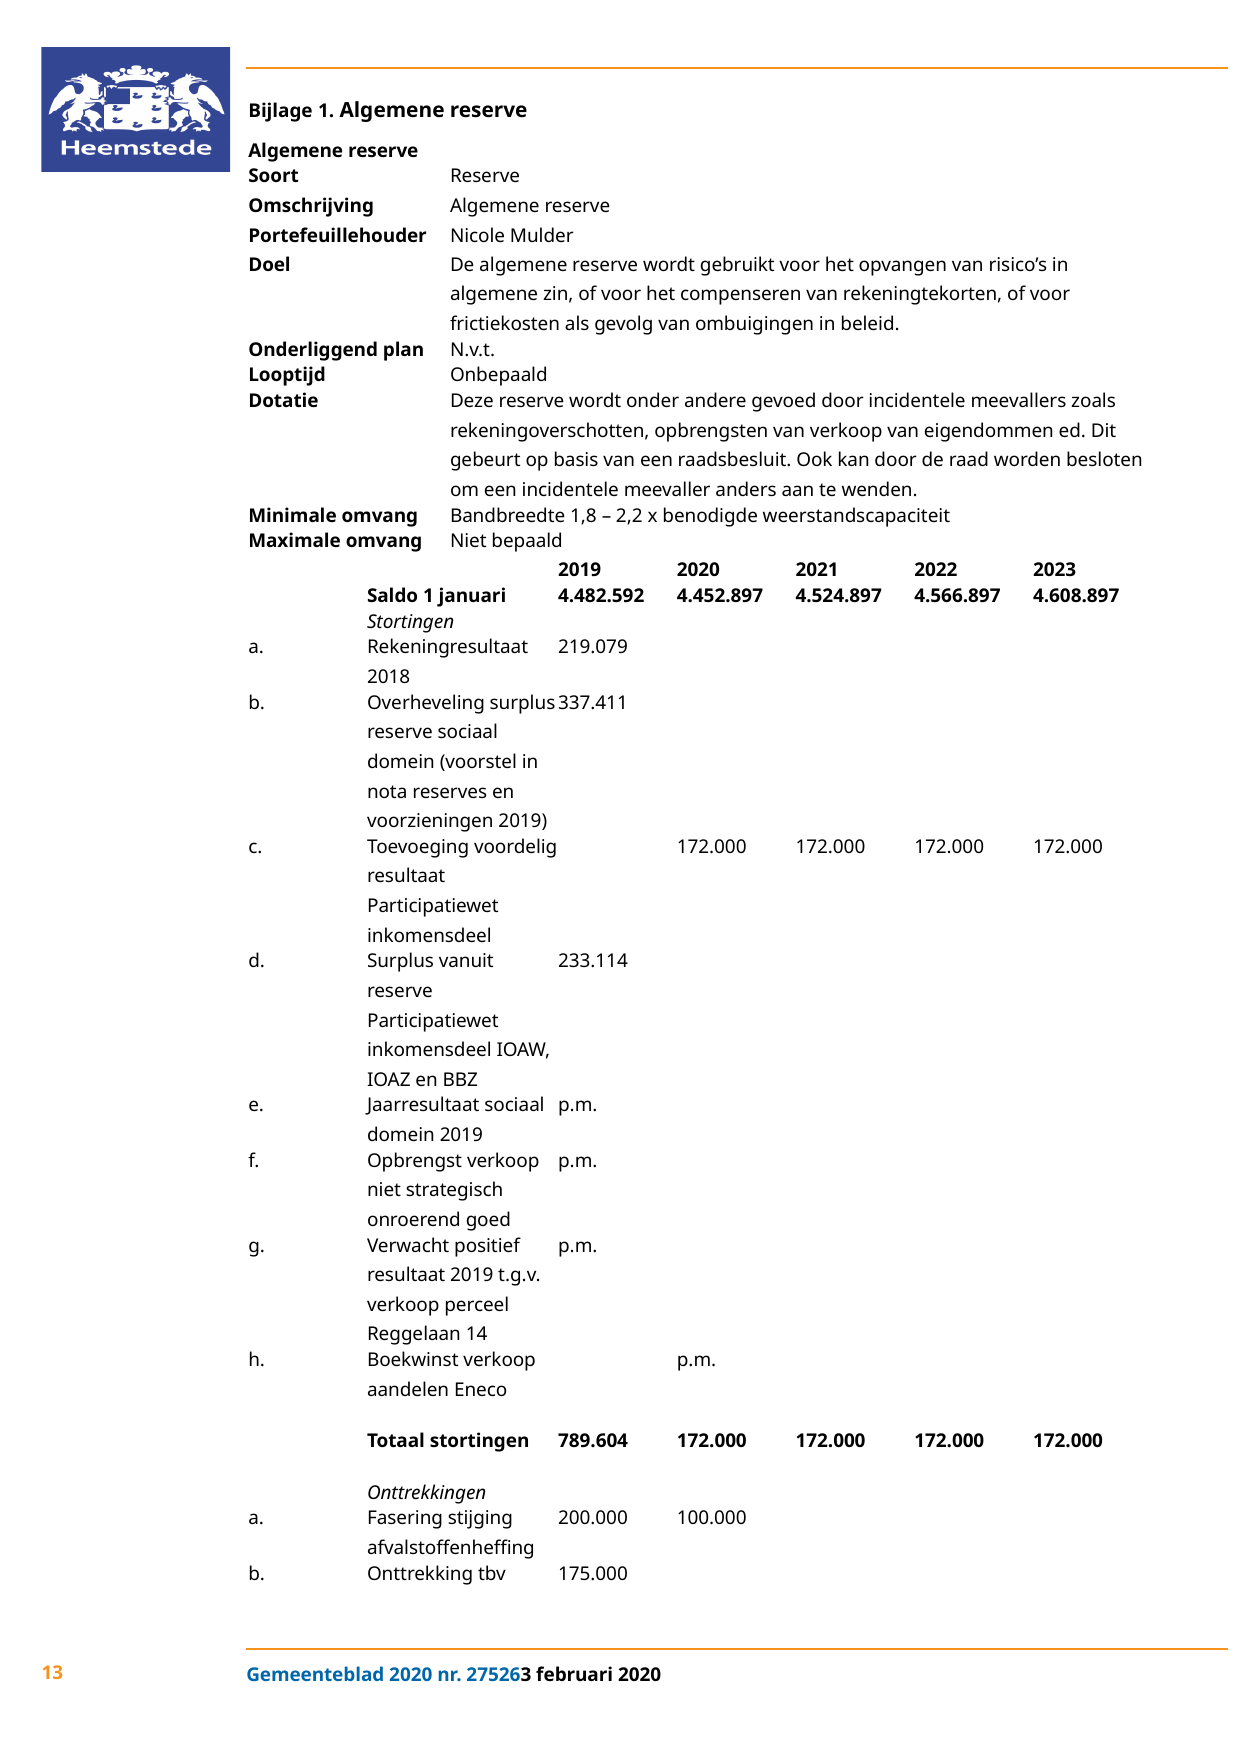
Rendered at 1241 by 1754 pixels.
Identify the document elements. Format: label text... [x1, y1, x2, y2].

table_cell [795, 1346, 914, 1402]
table_cell [677, 1402, 795, 1427]
table_cell a. [248, 634, 367, 689]
table_cell Maximale omvang [248, 528, 450, 553]
table_header Doel [248, 251, 450, 336]
table_cell Onttrekkingen [367, 1479, 558, 1504]
table_cell [795, 1232, 914, 1346]
table_cell 172.000 [1033, 833, 1152, 948]
table_cell 172.000 [677, 1428, 795, 1453]
table_cell [248, 582, 367, 608]
table_cell Deze reserve wordt onder andere gevoed door incidentele meevallers zoals rekeningoverschotten, opbrengsten van verkoop van eigendommen ed. Dit gebeurt op basis van een raadsbesluit. Ook kan door de raad worden besloten om een incidentele meevaller anders aan te wenden. [450, 387, 1152, 502]
table_cell Opbrengst verkoop niet strategisch onroerend goed [367, 1147, 558, 1232]
table_cell [914, 608, 1033, 634]
table_cell Jaarresultaat sociaal domein 2019 [367, 1092, 558, 1147]
table_cell [677, 608, 795, 634]
table_cell [558, 608, 677, 634]
table_cell [914, 1346, 1033, 1402]
table_header 2023 [1033, 557, 1152, 582]
table_cell f. [248, 1147, 367, 1232]
table_cell [1033, 1232, 1152, 1346]
table_cell p.m. [558, 1147, 677, 1232]
table_header 2020 [677, 557, 795, 582]
table_cell d. [248, 948, 367, 1092]
table_cell [677, 1453, 795, 1479]
table_cell [795, 1402, 914, 1427]
table_cell 172.000 [914, 1428, 1033, 1453]
table_cell 233.114 [558, 948, 677, 1092]
picture [41, 47, 231, 172]
table_cell Boekwinst verkoop aandelen Eneco [367, 1346, 558, 1402]
table_cell Minimale omvang [248, 502, 450, 527]
table_cell [795, 1560, 914, 1586]
table_cell [914, 1479, 1033, 1504]
table_cell Surplus vanuit reserve Participatiewet inkomensdeel IOAW, IOAZ en BBZ [367, 948, 558, 1092]
table_cell Fasering stijging afvalstoffenheffing [367, 1505, 558, 1560]
table_cell [677, 948, 795, 1092]
table_cell [914, 948, 1033, 1092]
table_cell 4.452.897 [677, 582, 795, 608]
table_cell [248, 1453, 367, 1479]
table_cell 219.079 [558, 634, 677, 689]
table_cell [367, 1453, 558, 1479]
table_cell [914, 1560, 1033, 1586]
table_cell 4.482.592 [558, 582, 677, 608]
table_cell 172.000 [914, 833, 1033, 948]
table_cell Dotatie [248, 387, 450, 502]
table_cell 175.000 [558, 1560, 677, 1586]
table_header De algemene reserve wordt gebruikt voor het opvangen van risico’s in algemene zin, of voor het compenseren van rekeningtekorten, of voor frictiekosten als gevolg van ombuigingen in beleid. [450, 251, 1152, 336]
table_cell [558, 833, 677, 948]
table_cell [558, 1453, 677, 1479]
table_cell Niet bepaald [450, 528, 1152, 553]
table_header [248, 557, 367, 582]
table_cell [795, 1147, 914, 1232]
table_cell [677, 634, 795, 689]
table_cell [677, 1147, 795, 1232]
table_cell Overheveling surplus reserve sociaal domein (voorstel in nota reserves en voorzieningen 2019) [367, 689, 558, 833]
table_cell Totaal stortingen [367, 1428, 558, 1453]
table_cell Looptijd [248, 362, 450, 387]
table_cell p.m. [677, 1346, 795, 1402]
table_cell [914, 1453, 1033, 1479]
table_cell Verwacht positief resultaat 2019 t.g.v. verkoop perceel Reggelaan 14 [367, 1232, 558, 1346]
table_cell [914, 689, 1033, 833]
table_cell 337.411 [558, 689, 677, 833]
table_cell [1033, 948, 1152, 1092]
table_cell [1033, 1092, 1152, 1147]
table_cell 100.000 [677, 1505, 795, 1560]
table_cell [367, 1402, 558, 1427]
table_cell Stortingen [367, 608, 558, 634]
table_cell [795, 634, 914, 689]
table_cell [1033, 1346, 1152, 1402]
table_cell [795, 1479, 914, 1504]
table_cell b. [248, 689, 367, 833]
table_cell [248, 1402, 367, 1427]
table_cell [677, 1092, 795, 1147]
table_cell [914, 1232, 1033, 1346]
table_cell [1033, 1453, 1152, 1479]
table_header [367, 557, 558, 582]
table_cell [1033, 689, 1152, 833]
table_cell Toevoeging voordelig resultaat Participatiewet inkomensdeel [367, 833, 558, 948]
table_cell [795, 948, 914, 1092]
table_cell 200.000 [558, 1505, 677, 1560]
table_cell [248, 608, 367, 634]
table_cell Saldo 1 januari [367, 582, 558, 608]
table_cell [795, 1505, 914, 1560]
table_cell p.m. [558, 1232, 677, 1346]
table_cell p.m. [558, 1092, 677, 1147]
table_cell 789.604 [558, 1428, 677, 1453]
table_cell [248, 1479, 367, 1504]
text Algemene reserve [248, 137, 1152, 163]
table_cell Onbepaald [450, 362, 1152, 387]
table_cell a. [248, 1505, 367, 1560]
table_cell [1033, 608, 1152, 634]
table_cell 172.000 [677, 833, 795, 948]
table_cell Bandbreedte 1,8 – 2,2 x benodigde weerstandscapaciteit [450, 502, 1152, 527]
table_cell [677, 689, 795, 833]
table_header 2021 [795, 557, 914, 582]
table_cell [1033, 1560, 1152, 1586]
table_header 2019 [558, 557, 677, 582]
table_cell [914, 634, 1033, 689]
table_cell [914, 1402, 1033, 1427]
table_cell [914, 1092, 1033, 1147]
table_cell 4.524.897 [795, 582, 914, 608]
table_cell [677, 1560, 795, 1586]
table_cell [248, 1428, 367, 1453]
table_cell [677, 1479, 795, 1504]
table_cell [677, 1232, 795, 1346]
table_cell [558, 1479, 677, 1504]
table_cell 172.000 [795, 1428, 914, 1453]
table_cell g. [248, 1232, 367, 1346]
table_cell h. [248, 1346, 367, 1402]
table_cell 4.608.897 [1033, 582, 1152, 608]
table_cell 172.000 [795, 833, 914, 948]
table_cell [558, 1402, 677, 1427]
table_header Reserve Algemene reserve Nicole Mulder [450, 163, 1152, 248]
table_cell b. [248, 1560, 367, 1586]
table_cell [914, 1505, 1033, 1560]
table_cell [558, 1346, 677, 1402]
table_cell [795, 608, 914, 634]
table_cell [1033, 1402, 1152, 1427]
table_cell Onderliggend plan [248, 336, 450, 362]
table_header 2022 [914, 557, 1033, 582]
table_cell [1033, 1479, 1152, 1504]
table_cell [1033, 1505, 1152, 1560]
table_cell N.v.t. [450, 336, 1152, 362]
table_header Soort Omschrijving Portefeuillehouder [248, 163, 450, 248]
table_cell [795, 689, 914, 833]
table_cell [795, 1092, 914, 1147]
table_cell c. [248, 833, 367, 948]
text Bijlage 1. Algemene reserve [248, 95, 1152, 123]
table_cell 4.566.897 [914, 582, 1033, 608]
table_cell [1033, 1147, 1152, 1232]
table_cell Rekeningresultaat 2018 [367, 634, 558, 689]
table_cell [1033, 634, 1152, 689]
table_cell Onttrekking tbv [367, 1560, 558, 1586]
table_cell [795, 1453, 914, 1479]
table_cell [914, 1147, 1033, 1232]
table_cell 172.000 [1033, 1428, 1152, 1453]
table_cell e. [248, 1092, 367, 1147]
